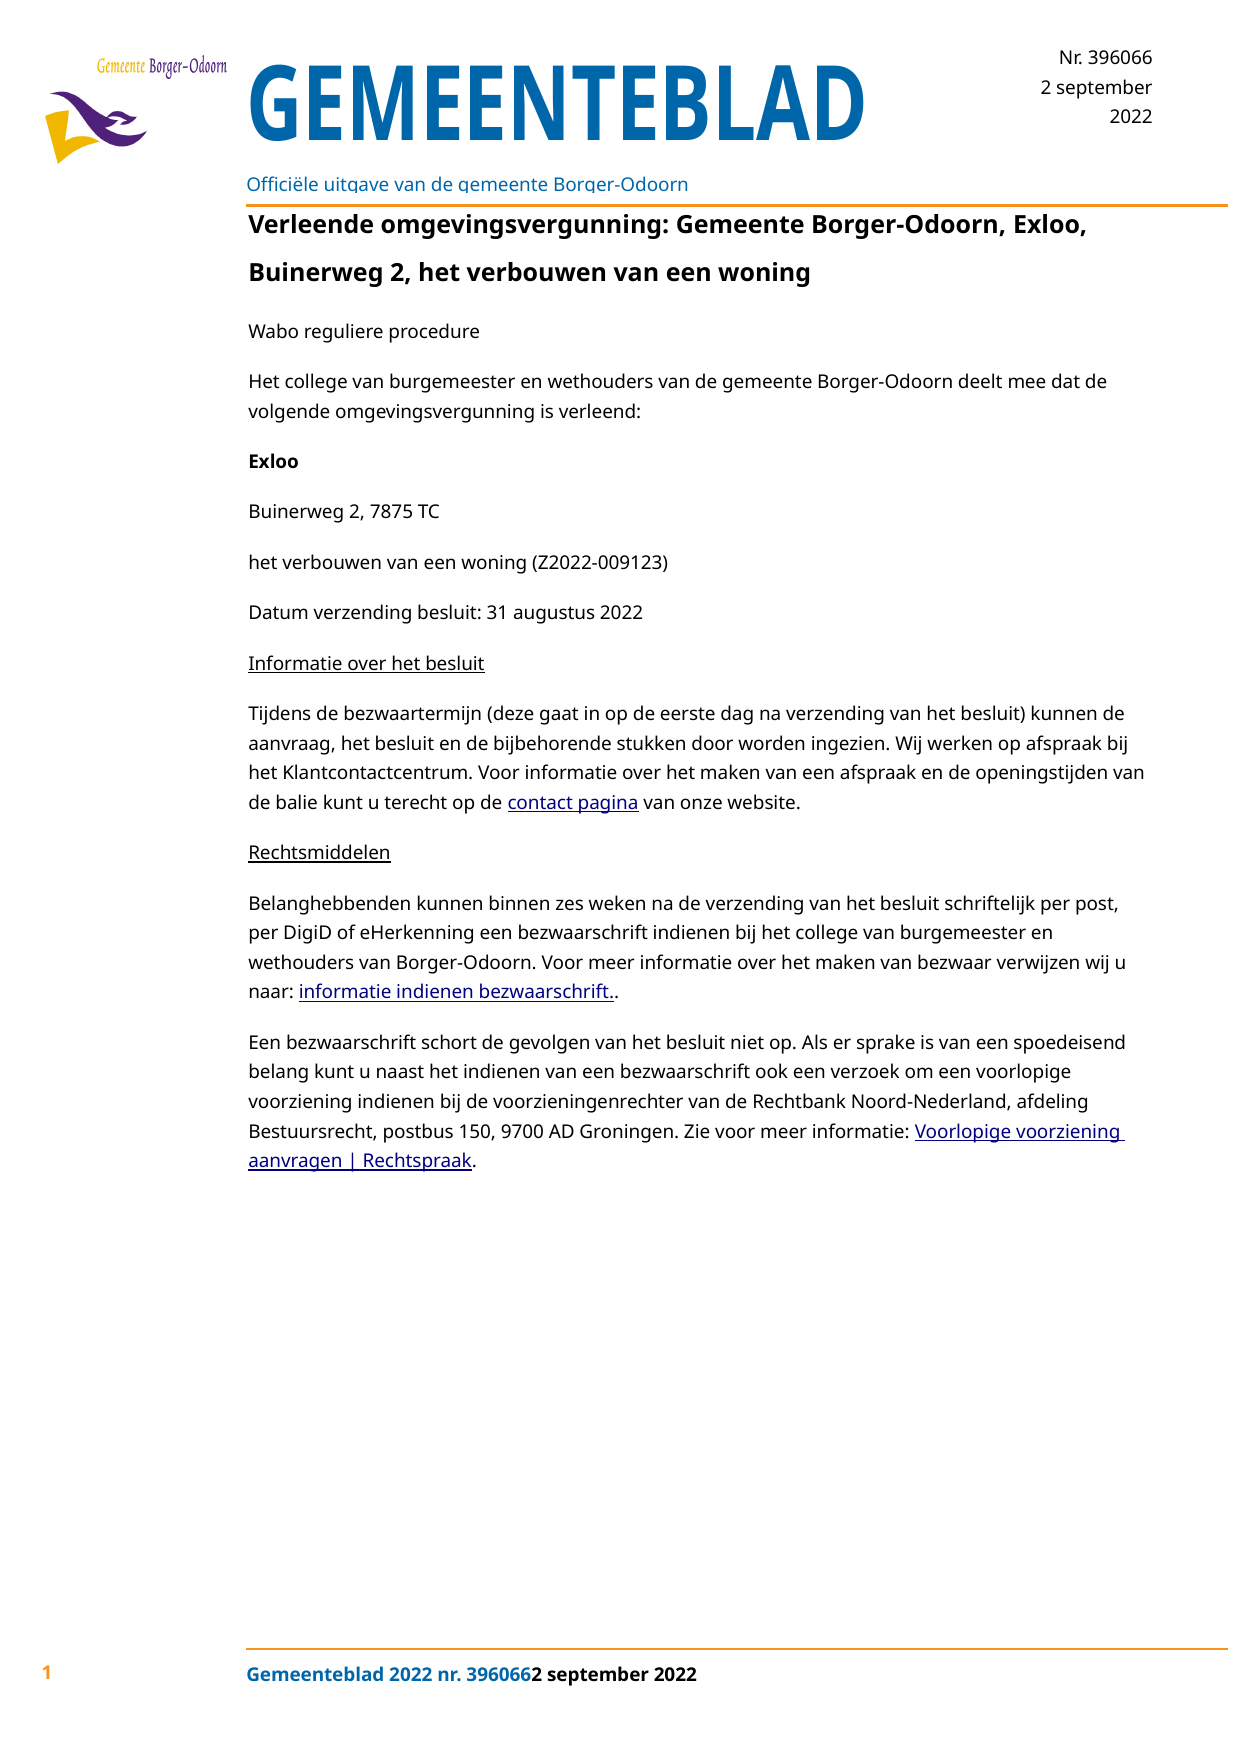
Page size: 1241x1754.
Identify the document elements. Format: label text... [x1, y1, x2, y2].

text Een bezwaarschrift schort de gevolgen van het besluit niet op. Als er sprake is van een spoedeisend belang kunt u naast het indienen van een bezwaarschrift ook een verzoek om een voorlopige voorziening indienen bij de voorzieningenrechter van de Rechtbank Noord-Nederland, afdeling Bestuursrecht, postbus 150, 9700 AD Groningen. Zie voor meer informatie: Voorlopige voorziening aanvragen | Rechtspraak. [248, 1029, 1152, 1173]
text Wabo reguliere procedure [248, 318, 1152, 344]
text Verleende omgevingsvergunning: Gemeente Borger-Odoorn, Exloo, Buinerweg 2, het verbouwen van een woning [248, 207, 1152, 288]
text Buinerweg 2, 7875 TC [248, 499, 1152, 524]
text Belanghebbenden kunnen binnen zes weken na de verzending van het besluit schriftelijk per post, per DigiD of eHerkenning een bezwaarschrift indienen bij het college van burgemeester en wethouders van Borger-Odoorn. Voor meer informatie over het maken van bezwaar verwijzen wij u naar: informatie indienen bezwaarschrift.. [248, 890, 1152, 1004]
text Datum verzending besluit: 31 augustus 2022 [248, 599, 1152, 625]
text het verbouwen van een woning (Z2022-009123) [248, 549, 1152, 575]
text Informatie over het besluit [248, 650, 1152, 676]
text Rechtsmiddelen [248, 839, 1152, 865]
text Exloo [248, 448, 1152, 474]
picture [41, 47, 231, 172]
text Het college van burgemeester en wethouders van de gemeente Borger-Odoorn deelt mee dat de volgende omgevingsvergunning is verleend: [248, 368, 1152, 424]
text Tijdens de bezwaartermijn (deze gaat in op de eerste dag na verzending van het besluit) kunnen de aanvraag, het besluit en de bijbehorende stukken door worden ingezien. Wij werken op afspraak bij het Klantcontactcentrum. Voor informatie over het maken van een afspraak en de openingstijden van de balie kunt u terecht op de contact pagina van onze website. [248, 700, 1152, 815]
